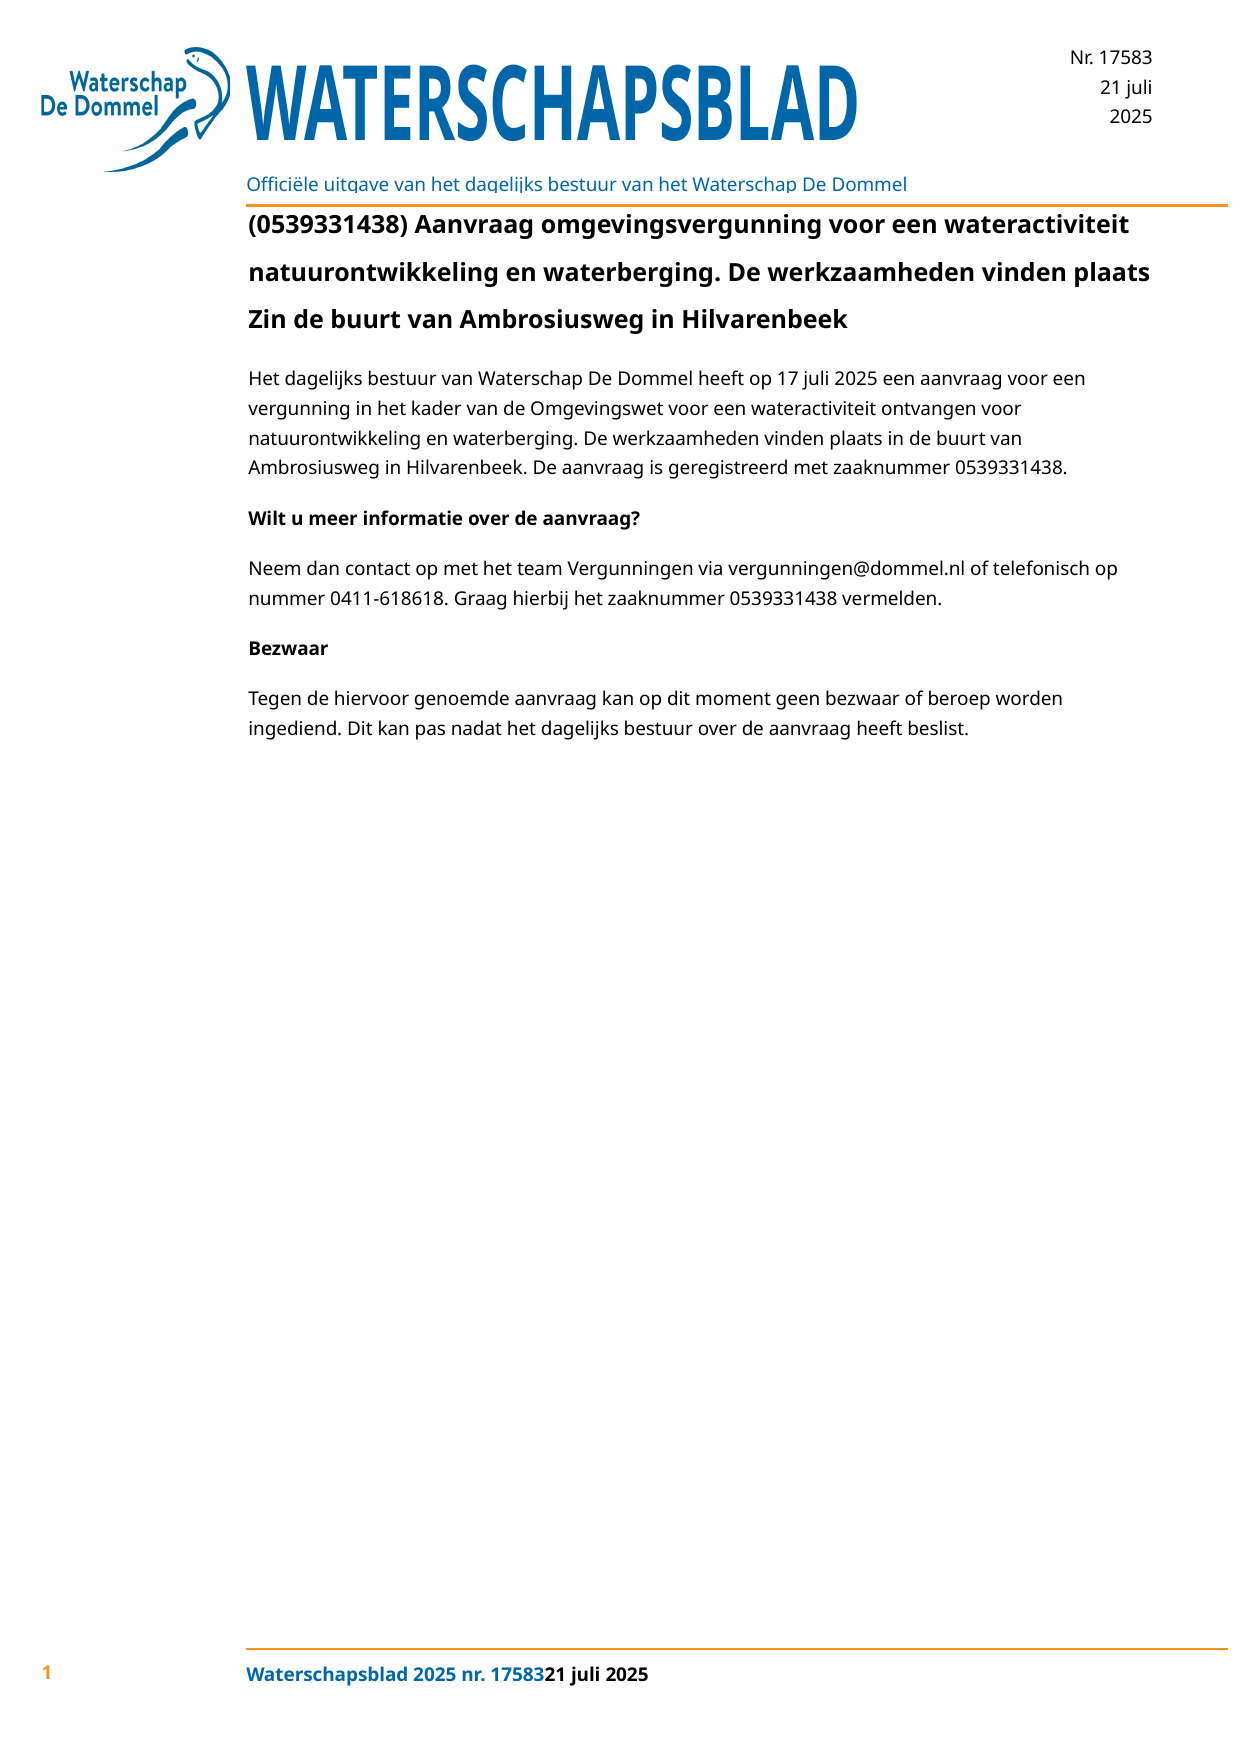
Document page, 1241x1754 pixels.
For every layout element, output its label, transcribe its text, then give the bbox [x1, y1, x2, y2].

picture [198, 118, 210, 131]
text (0539331438) Aanvraag omgevingsvergunning voor een wateractiviteit natuurontwikkeling en waterberging. De werkzaamheden vinden plaats Zin de buurt van Ambrosiusweg in Hilvarenbeek [248, 207, 1152, 336]
text Wilt u meer informatie over de aanvraag? [248, 505, 1152, 530]
text Bezwaar [248, 635, 1152, 661]
picture [41, 47, 231, 172]
text Tegen de hiervoor genoemde aanvraag kan op dit moment geen bezwaar of beroep worden ingediend. Dit kan pas nadat het dagelijks bestuur over de aanvraag heeft beslist. [248, 686, 1152, 741]
picture [204, 47, 231, 76]
text Neem dan contact op met het team Vergunningen via vergunningen@dommel.nl of telefonisch op nummer 0411-618618. Graag hierbij het zaaknummer 0539331438 vermelden. [248, 555, 1152, 610]
picture [45, 99, 51, 111]
text Het dagelijks bestuur van Waterschap De Dommel heeft op 17 juli 2025 een aanvraag voor een vergunning in het kader van de Omgevingswet voor een wateractiviteit ontvangen voor natuurontwikkeling en waterberging. De werkzaamheden vinden plaats in de buurt van Ambrosiusweg in Hilvarenbeek. De aanvraag is geregistreerd met zaaknummer 0539331438. [248, 366, 1152, 480]
